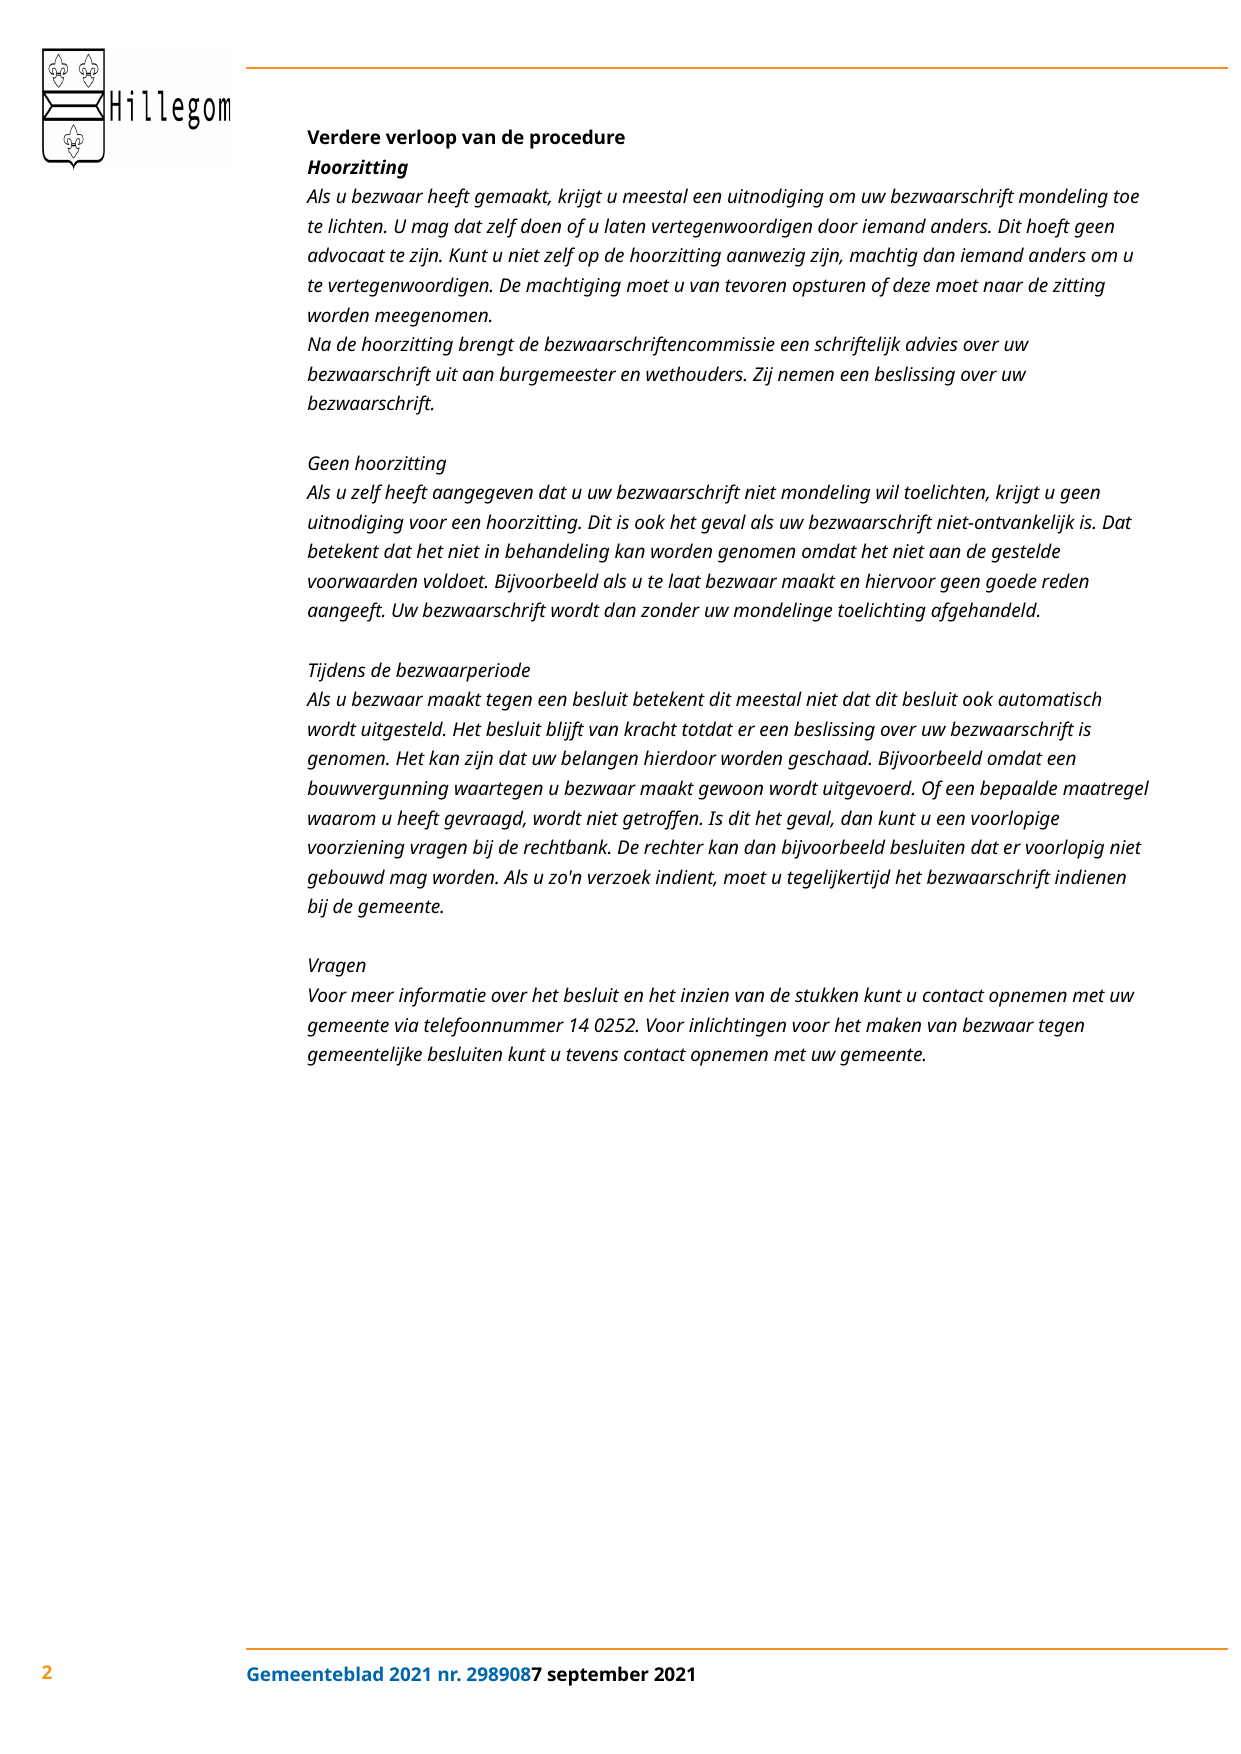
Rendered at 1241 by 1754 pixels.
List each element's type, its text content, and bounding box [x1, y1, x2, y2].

list Als u zelf heeft aangegeven dat u uw bezwaarschrift niet mondeling wil toelichten, krijgt u geen uitnodiging voor een hoorzitting. Dit is ook het geval als uw bezwaarschrift niet-ontvankelijk is. Dat betekent dat het niet in behandeling kan worden genomen omdat het niet aan de gestelde voorwaarden voldoet. Bijvoorbeeld als u te laat bezwaar maakt en hiervoor geen goede reden aangeeft. Uw bezwaarschrift wordt dan zonder uw mondelinge toelichting afgehandeld. [248, 479, 1152, 623]
list Voor meer informatie over het besluit en het inzien van de stukken kunt u contact opnemen met uw gemeente via telefoonnummer 14 0252. Voor inlichtingen voor het maken van bezwaar tegen gemeentelijke besluiten kunt u tevens contact opnemen met uw gemeente. [248, 982, 1152, 1067]
list Als u bezwaar maakt tegen een besluit betekent dit meestal niet dat dit besluit ook automatisch wordt uitgesteld. Het besluit blijft van kracht totdat er een beslissing over uw bezwaarschrift is genomen. Het kan zijn dat uw belangen hierdoor worden geschaad. Bijvoorbeeld omdat een bouwvergunning waartegen u bezwaar maakt gewoon wordt uitgevoerd. Of een bepaalde maatregel waarom u heeft gevraagd, wordt niet getroffen. Is dit het geval, dan kunt u een voorlopige voorziening vragen bij de rechtbank. De rechter kan dan bijvoorbeeld besluiten dat er voorlopig niet gebouwd mag worden. Als u zo'n verzoek indient, moet u tegelijkertijd het bezwaarschrift indienen bij de gemeente. [248, 686, 1152, 919]
picture [41, 47, 231, 172]
list Vragen [248, 953, 1152, 978]
list Verdere verloop van de procedure [248, 124, 1152, 150]
list Tijdens de bezwaarperiode [248, 657, 1152, 683]
list Als u bezwaar heeft gemaakt, krijgt u meestal een uitnodiging om uw bezwaarschrift mondeling toe te lichten. U mag dat zelf doen of u laten vertegenwoordigen door iemand anders. Dit hoeft geen advocaat te zijn. Kunt u niet zelf op de hoorzitting aanwezig zijn, machtig dan iemand anders om u te vertegenwoordigen. De machtiging moet u van tevoren opsturen of deze moet naar de zitting worden meegenomen. [248, 183, 1152, 328]
list Na de hoorzitting brengt de bezwaarschriftencommissie een schriftelijk advies over uw bezwaarschrift uit aan burgemeester en wethouders. Zij nemen een beslissing over uw bezwaarschrift. [248, 331, 1152, 416]
list Hoorzitting [248, 154, 1152, 180]
list Geen hoorzitting [248, 450, 1152, 476]
